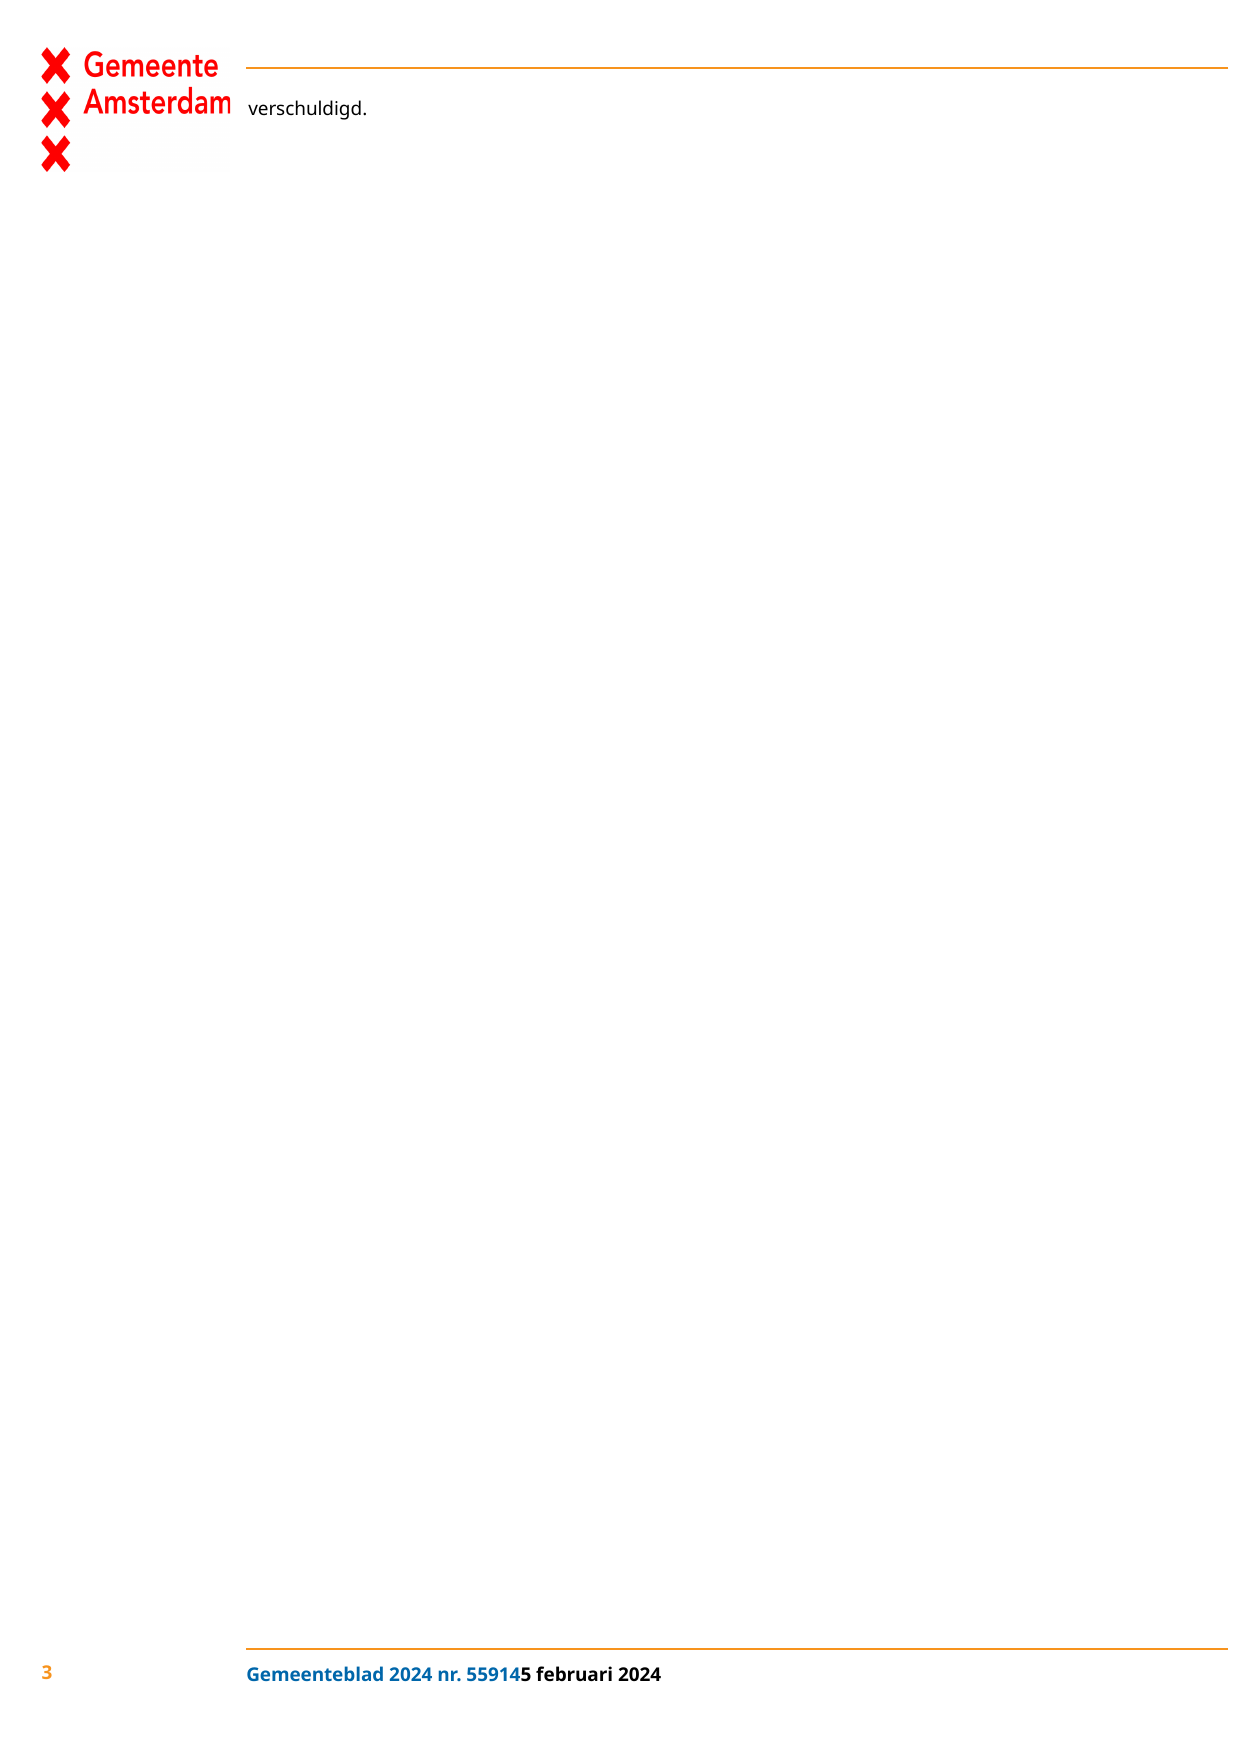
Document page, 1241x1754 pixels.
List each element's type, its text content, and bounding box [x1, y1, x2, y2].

text verschuldigd. [248, 95, 1152, 121]
picture [41, 47, 231, 172]
